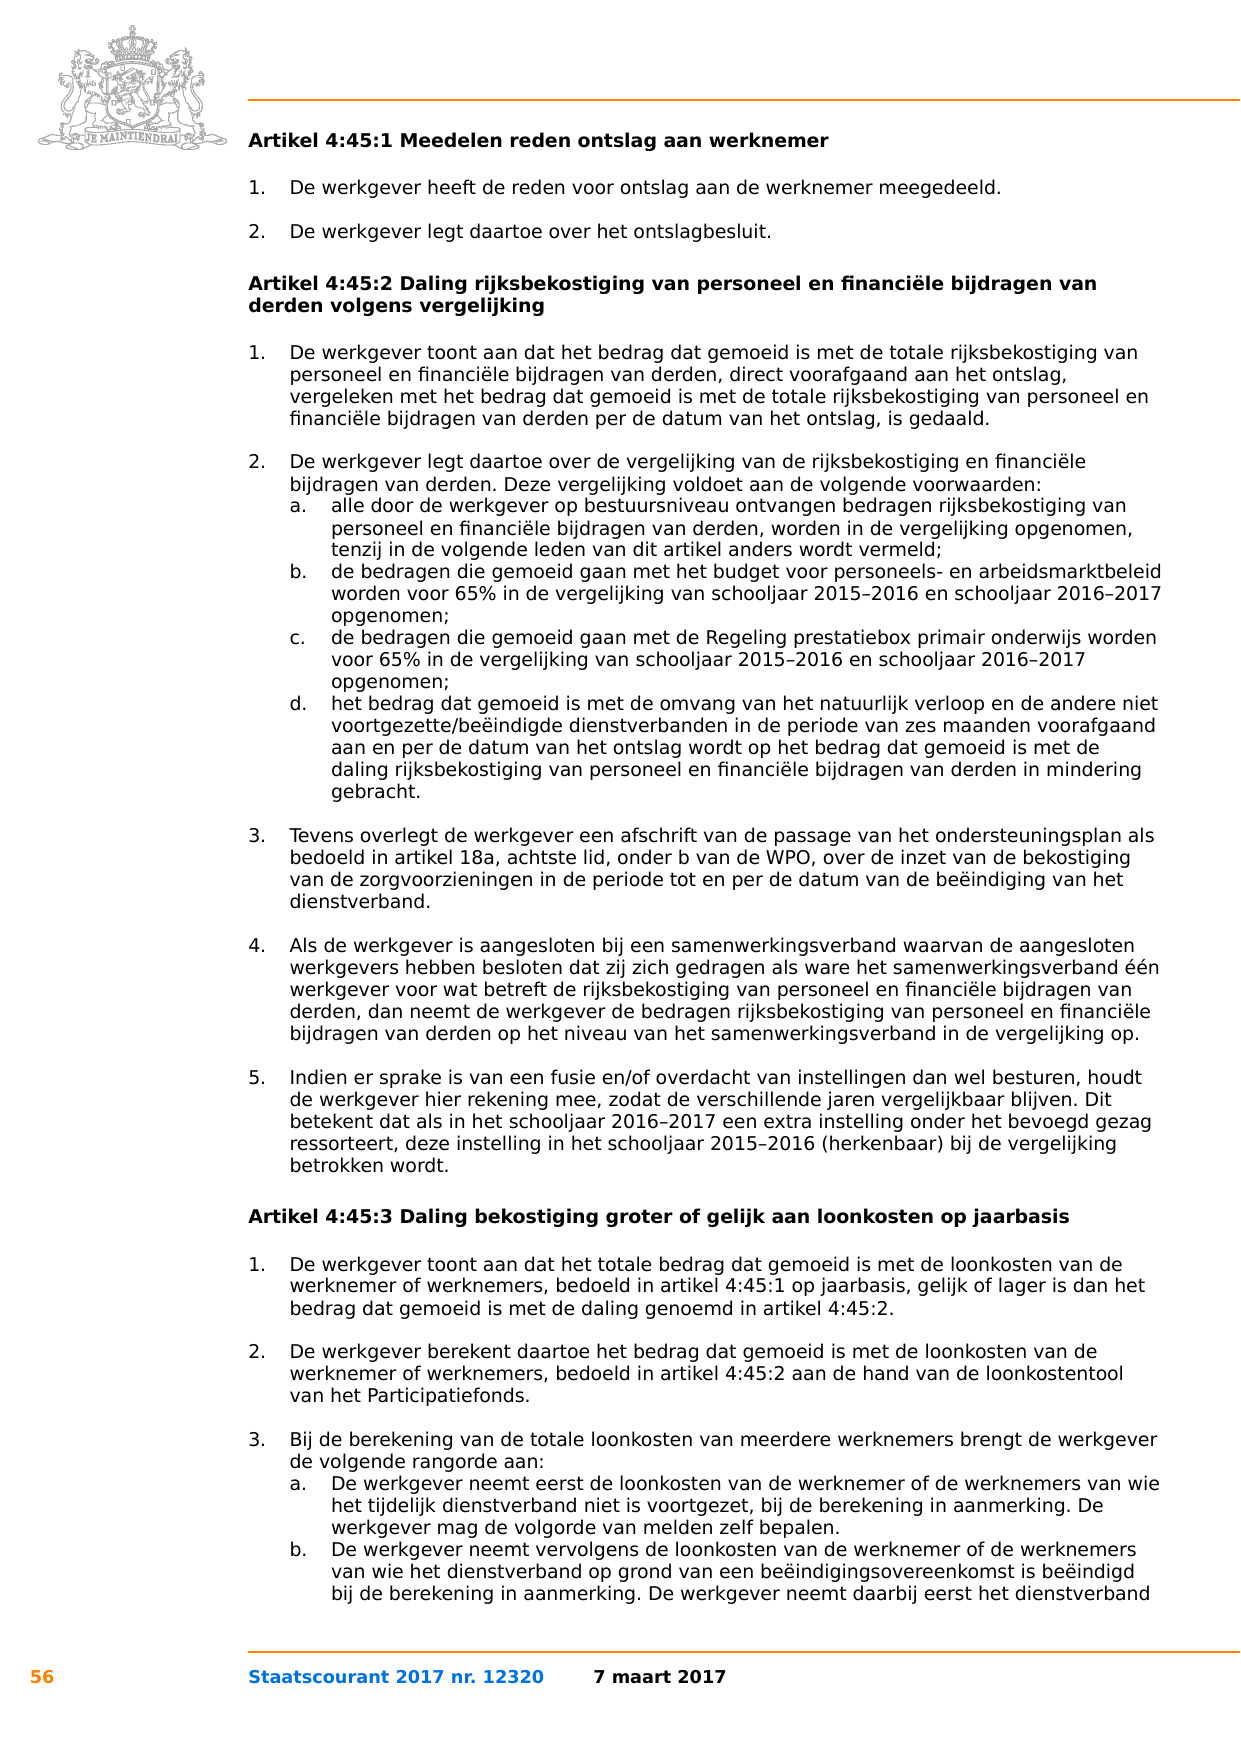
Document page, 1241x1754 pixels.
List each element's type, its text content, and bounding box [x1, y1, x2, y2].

text a. alle door de werkgever op bestuursniveau ontvangen bedragen rijksbekostiging van personeel en financiële bijdragen van derden, worden in de vergelijking opgenomen, tenzij in de volgende leden van dit artikel anders wordt vermeld; [289, 495, 1163, 561]
text 1. De werkgever toont aan dat het totale bedrag dat gemoeid is met de loonkosten van de werknemer of werknemers, bedoeld in artikel 4:45:1 op jaarbasis, gelijk of lager is dan het bedrag dat gemoeid is met de daling genoemd in artikel 4:45:2. [248, 1253, 1163, 1319]
text 3. Tevens overlegt de werkgever een afschrift van de passage van het ondersteuningsplan als bedoeld in artikel 18a, achtste lid, onder b van de WPO, over de inzet van de bekostiging van de zorgvoorzieningen in de periode tot en per de datum van de beëindiging van het dienstverband. [248, 825, 1163, 913]
text c. de bedragen die gemoeid gaan met de Regeling prestatiebox primair onderwijs worden voor 65% in de vergelijking van schooljaar 2015–2016 en schooljaar 2016–2017 opgenomen; [289, 627, 1163, 693]
text 3. Bij de berekening van de totale loonkosten van meerdere werknemers brengt de werkgever de volgende rangorde aan: [248, 1429, 1163, 1473]
picture [38, 25, 227, 150]
subtitle Artikel 4:45:3 Daling bekostiging groter of gelijk aan loonkosten op jaarbasis [248, 1206, 1163, 1228]
subtitle Artikel 4:45:1 Meedelen reden ontslag aan werknemer [248, 130, 1163, 152]
text 2. De werkgever legt daartoe over de vergelijking van de rijksbekostiging en financiële bijdragen van derden. Deze vergelijking voldoet aan de volgende voorwaarden: [248, 451, 1163, 495]
text d. het bedrag dat gemoeid is met de omvang van het natuurlijk verloop en de andere niet voortgezette/beëindigde dienstverbanden in de periode van zes maanden voorafgaand aan en per de datum van het ontslag wordt op het bedrag dat gemoeid is met de daling rijksbekostiging van personeel en financiële bijdragen van derden in mindering gebracht. [289, 693, 1163, 803]
text 2. De werkgever legt daartoe over het ontslagbesluit. [248, 221, 1163, 243]
text 4. Als de werkgever is aangesloten bij een samenwerkingsverband waarvan de aangesloten werkgevers hebben besloten dat zij zich gedragen als ware het samenwerkingsverband één werkgever voor wat betreft de rijksbekostiging van personeel en financiële bijdragen van derden, dan neemt de werkgever de bedragen rijksbekostiging van personeel en financiële bijdragen van derden op het niveau van het samenwerkingsverband in de vergelijking op. [248, 935, 1163, 1045]
text b. de bedragen die gemoeid gaan met het budget voor personeels- en arbeidsmarktbeleid worden voor 65% in de vergelijking van schooljaar 2015–2016 en schooljaar 2016–2017 opgenomen; [289, 561, 1163, 627]
text 1. De werkgever heeft de reden voor ontslag aan de werknemer meegedeeld. [248, 177, 1163, 199]
text 2. De werkgever berekent daartoe het bedrag dat gemoeid is met de loonkosten van de werknemer of werknemers, bedoeld in artikel 4:45:2 aan de hand van de loonkostentool van het Participatiefonds. [248, 1341, 1163, 1407]
subtitle Artikel 4:45:2 Daling rijksbekostiging van personeel en financiële bijdragen van derden volgens vergelijking [248, 273, 1163, 317]
text a. De werkgever neemt eerst de loonkosten van de werknemer of de werknemers van wie het tijdelijk dienstverband niet is voortgezet, bij de berekening in aanmerking. De werkgever mag de volgorde van melden zelf bepalen. [289, 1473, 1163, 1539]
text 5. Indien er sprake is van een fusie en/of overdacht van instellingen dan wel besturen, houdt de werkgever hier rekening mee, zodat de verschillende jaren vergelijkbaar blijven. Dit betekent dat als in het schooljaar 2016–2017 een extra instelling onder het bevoegd gezag ressorteert, deze instelling in het schooljaar 2015–2016 (herkenbaar) bij de vergelijking betrokken wordt. [248, 1067, 1163, 1176]
text b. De werkgever neemt vervolgens de loonkosten van de werknemer of de werknemers van wie het dienstverband op grond van een beëindigingsovereenkomst is beëindigd bij de berekening in aanmerking. De werkgever neemt daarbij eerst het dienstverband [289, 1539, 1163, 1605]
text 1. De werkgever toont aan dat het bedrag dat gemoeid is met de totale rijksbekostiging van personeel en financiële bijdragen van derden, direct voorafgaand aan het ontslag, vergeleken met het bedrag dat gemoeid is met de totale rijksbekostiging van personeel en financiële bijdragen van derden per de datum van het ontslag, is gedaald. [248, 342, 1163, 429]
